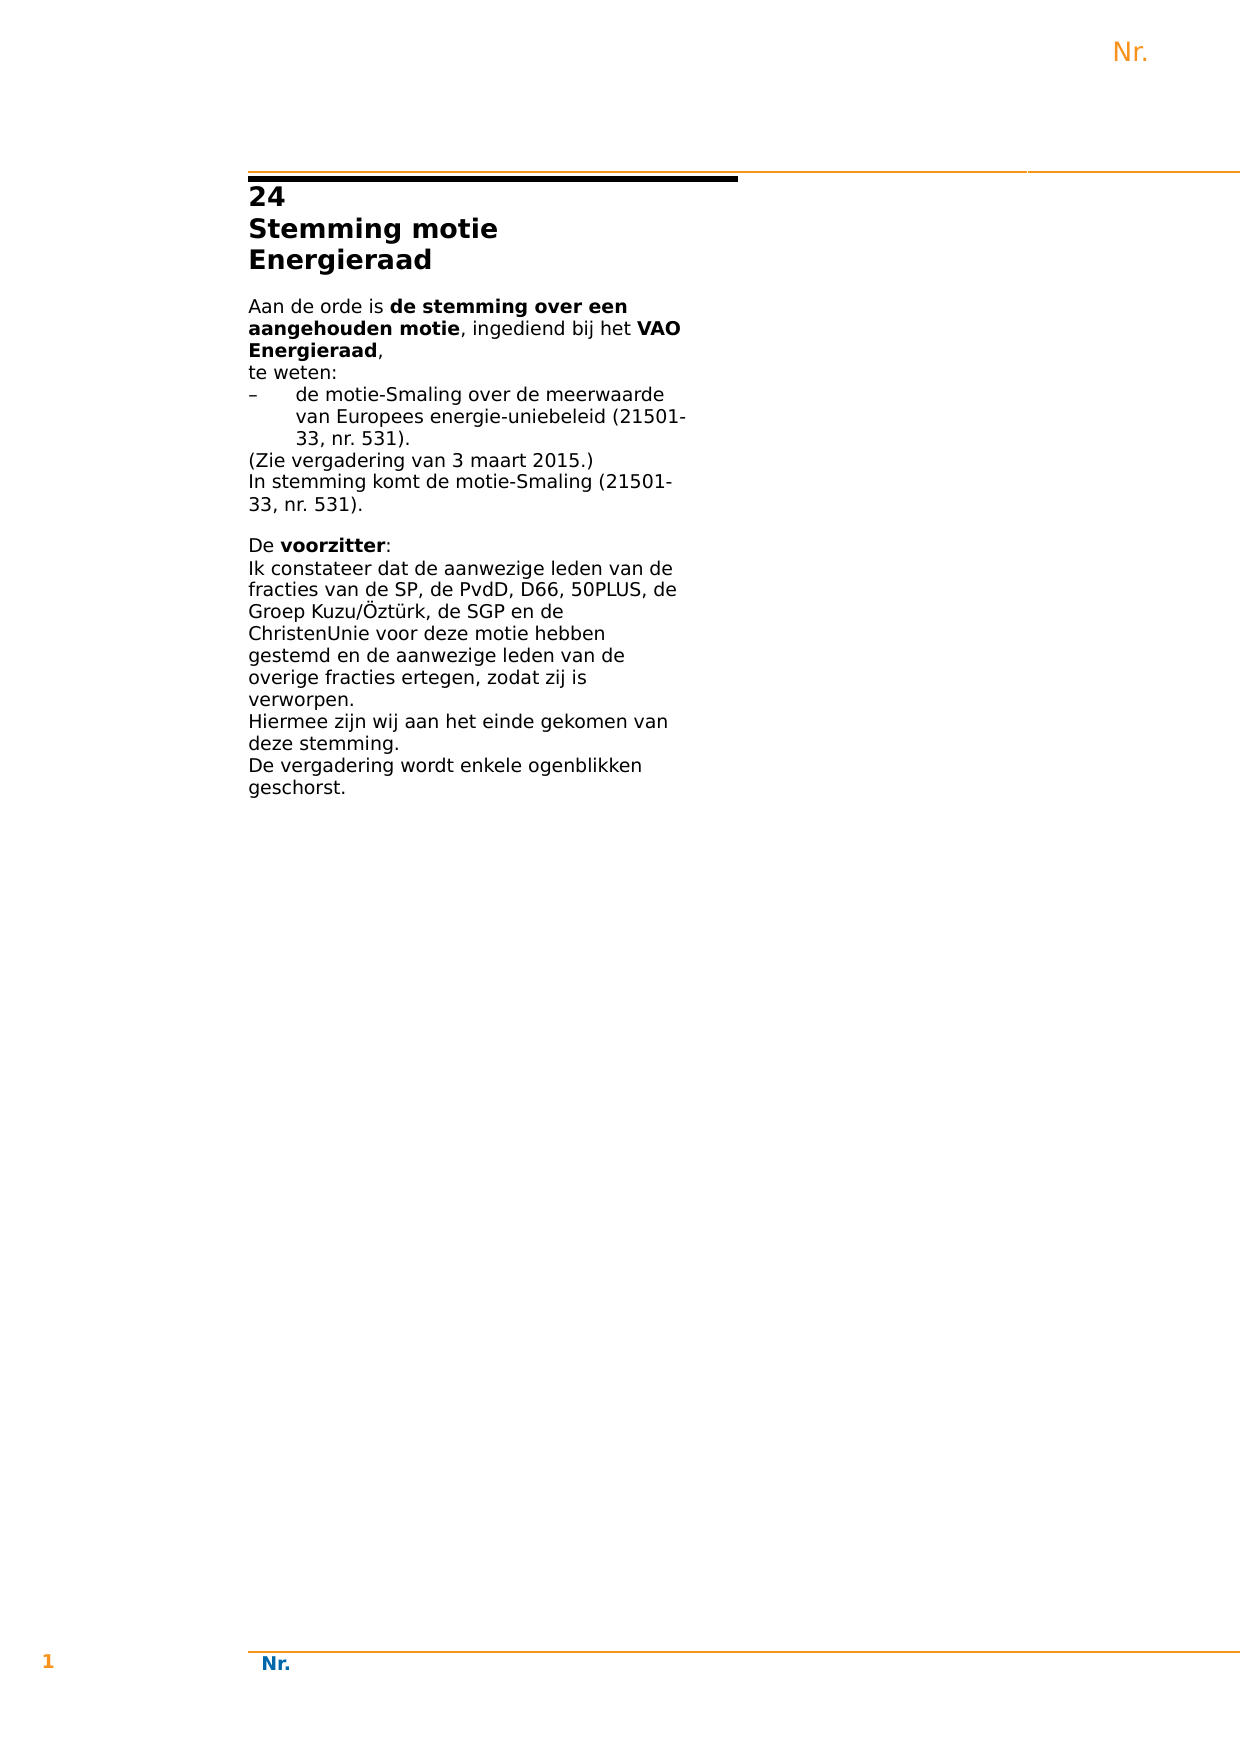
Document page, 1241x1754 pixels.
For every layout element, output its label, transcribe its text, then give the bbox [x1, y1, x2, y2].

text (Zie vergadering van 3 maart 2015.) [248, 449, 691, 471]
text De vergadering wordt enkele ogenblikken geschorst. [248, 755, 691, 799]
title 24 Stemming motie Energieraad [248, 182, 691, 276]
text In stemming komt de motie-Smaling (21501-33, nr. 531). [248, 471, 691, 515]
list de motie-Smaling over de meerwaarde van Europees energie-uniebeleid (21501-33, nr. 531). [248, 383, 691, 449]
text Hiermee zijn wij aan het einde gekomen van deze stemming. [248, 711, 691, 755]
text Aan de orde is de stemming over een aangehouden motie, ingediend bij het VAO Energieraad, [248, 296, 691, 362]
text De voorzitter: [248, 535, 691, 557]
text Ik constateer dat de aanwezige leden van de fracties van de SP, de PvdD, D66, 50PLUS, de Groep Kuzu/Öztürk, de SGP en de ChristenUnie voor deze motie hebben gestemd en de aanwezige leden van de overige fracties ertegen, zodat zij is verworpen. [248, 557, 691, 711]
text te weten: [248, 362, 691, 383]
